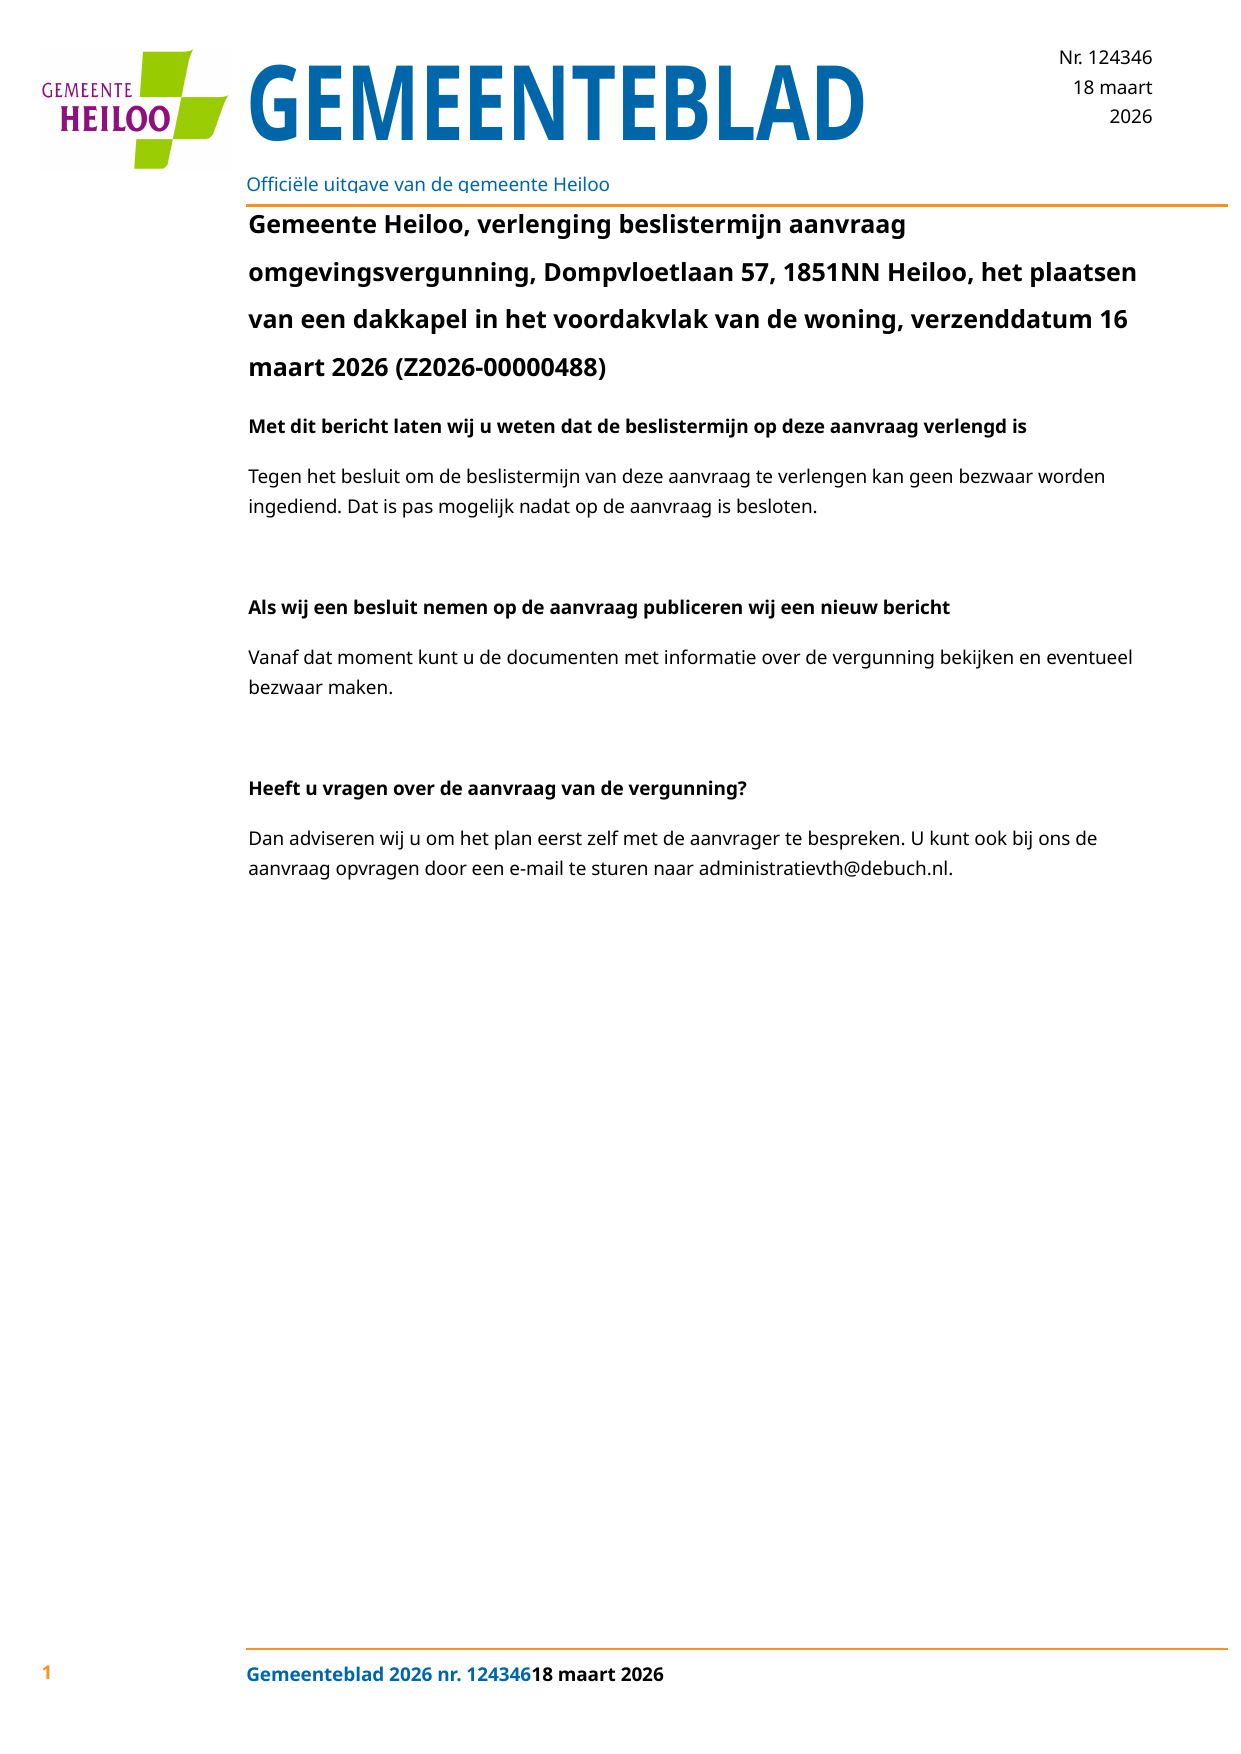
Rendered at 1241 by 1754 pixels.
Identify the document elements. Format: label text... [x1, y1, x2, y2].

text Dan adviseren wij u om het plan eerst zelf met de aanvrager te bespreken. U kunt ook bij ons de aanvraag opvragen door een e-mail te sturen naar administratievth@debuch.nl. [248, 825, 1152, 881]
text Tegen het besluit om de beslistermijn van deze aanvraag te verlengen kan geen bezwaar worden ingediend. Dat is pas mogelijk nadat op de aanvraag is besloten. [248, 463, 1152, 519]
text Vanaf dat moment kunt u de documenten met informatie over de vergunning bekijken en eventueel bezwaar maken. [248, 644, 1152, 700]
text Als wij een besluit nemen op de aanvraag publiceren wij een nieuw bericht [248, 594, 1152, 620]
text Met dit bericht laten wij u weten dat de beslistermijn op deze aanvraag verlengd is [248, 413, 1152, 439]
text Heeft u vragen over de aanvraag van de vergunning? [248, 775, 1152, 801]
text Gemeente Heiloo, verlenging beslistermijn aanvraag omgevingsvergunning, Dompvloetlaan 57, 1851NN Heiloo, het plaatsen van een dakkapel in het voordakvlak van de woning, verzenddatum 16 maart 2026 (Z2026-00000488) [248, 207, 1152, 384]
picture [41, 47, 231, 172]
